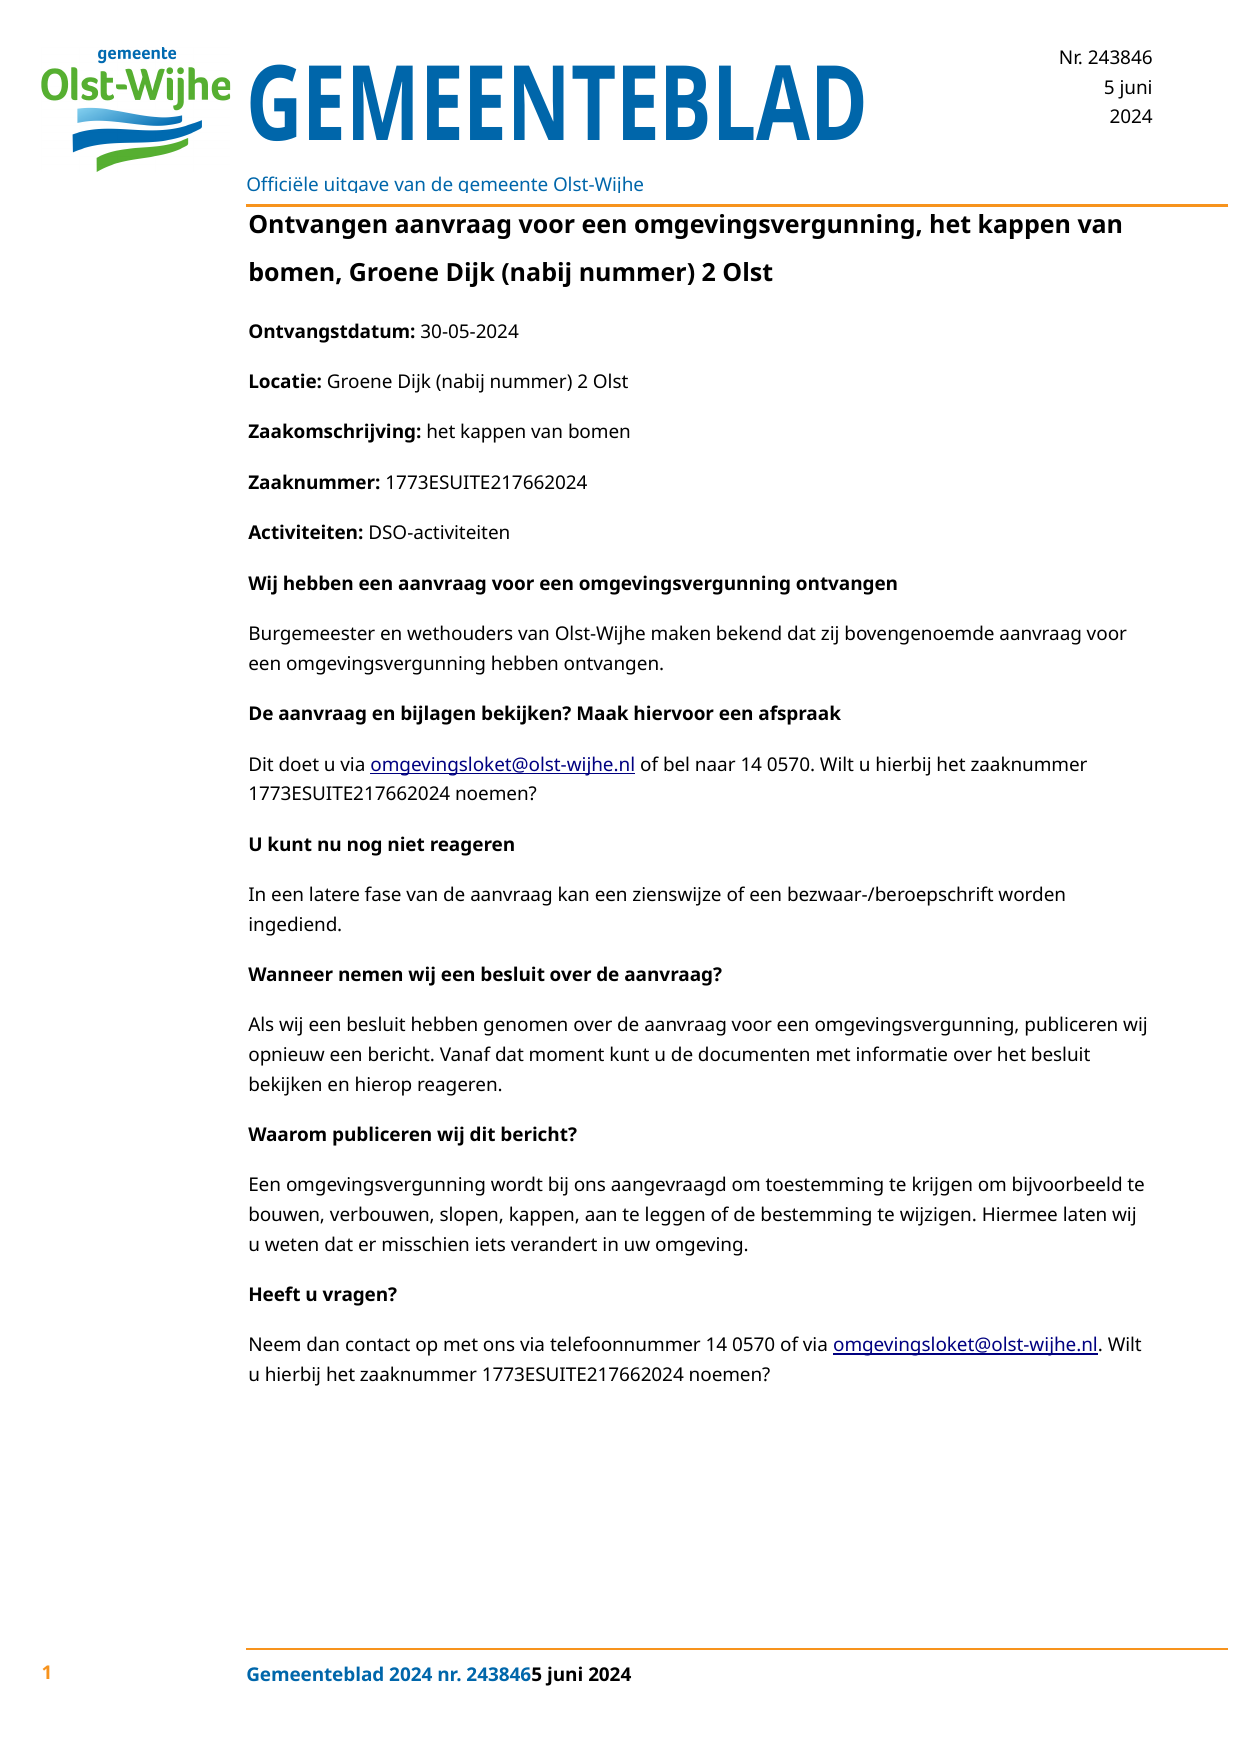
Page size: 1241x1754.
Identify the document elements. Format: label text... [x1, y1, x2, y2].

text Zaakomschrijving: het kappen van bomen [248, 419, 1152, 444]
text Dit doet u via omgevingsloket@olst-wijhe.nl of bel naar 14 0570. Wilt u hierbij het zaaknummer 1773ESUITE217662024 noemen? [248, 751, 1152, 806]
text Wanneer nemen wij een besluit over de aanvraag? [248, 961, 1152, 987]
text Burgemeester en wethouders van Olst-Wijhe maken bekend dat zij bovengenoemde aanvraag voor een omgevingsvergunning hebben ontvangen. [248, 620, 1152, 676]
text Activiteiten: DSO-activiteiten [248, 519, 1152, 545]
text Ontvangen aanvraag voor een omgevingsvergunning, het kappen van bomen, Groene Dijk (nabij nummer) 2 Olst [248, 207, 1152, 288]
text Heeft u vragen? [248, 1281, 1152, 1307]
text Een omgevingsvergunning wordt bij ons aangevraagd om toestemming te krijgen om bijvoorbeeld te bouwen, verbouwen, slopen, kappen, aan te leggen of de bestemming te wijzigen. Hiermee laten wij u weten dat er misschien iets verandert in uw omgeving. [248, 1172, 1152, 1257]
text Locatie: Groene Dijk (nabij nummer) 2 Olst [248, 368, 1152, 394]
text In een latere fase van de aanvraag kan een zienswijze of een bezwaar-/beroepschrift worden ingediend. [248, 881, 1152, 937]
text U kunt nu nog niet reageren [248, 831, 1152, 857]
text Ontvangstdatum: 30-05-2024 [248, 318, 1152, 344]
text Neem dan contact op met ons via telefoonnummer 14 0570 of via omgevingsloket@olst-wijhe.nl. Wilt u hierbij het zaaknummer 1773ESUITE217662024 noemen? [248, 1332, 1152, 1387]
text De aanvraag en bijlagen bekijken? Maak hiervoor een afspraak [248, 700, 1152, 726]
text Zaaknummer: 1773ESUITE217662024 [248, 469, 1152, 495]
text Als wij een besluit hebben genomen over de aanvraag voor een omgevingsvergunning, publiceren wij opnieuw een bericht. Vanaf dat moment kunt u de documenten met informatie over het besluit bekijken en hierop reageren. [248, 1012, 1152, 1097]
text Wij hebben een aanvraag voor een omgevingsvergunning ontvangen [248, 570, 1152, 596]
picture [41, 47, 231, 172]
text Waarom publiceren wij dit bericht? [248, 1121, 1152, 1147]
